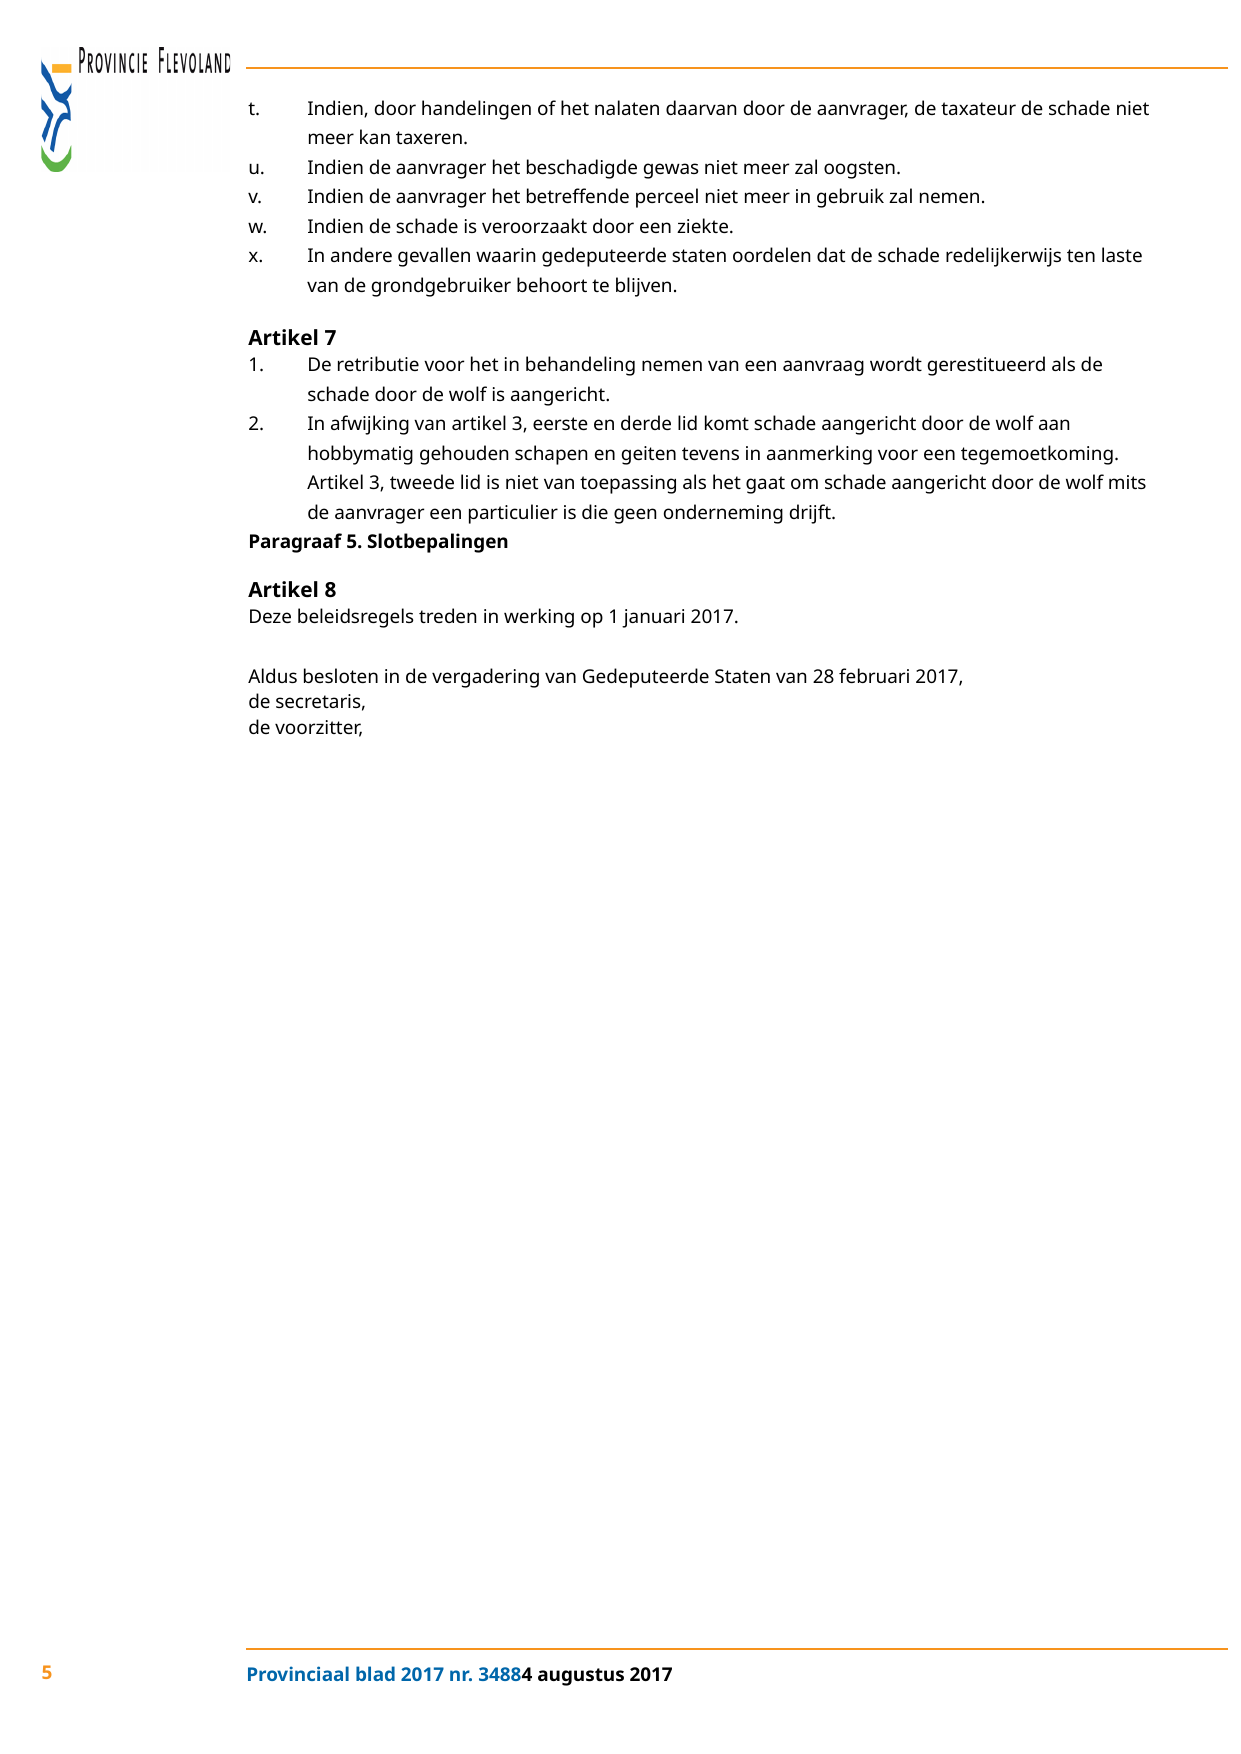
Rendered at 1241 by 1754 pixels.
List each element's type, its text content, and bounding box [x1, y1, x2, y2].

list In afwijking van artikel 3, eerste en derde lid komt schade aangericht door de wolf aan hobbymatig gehouden schapen en geiten tevens in aanmerking voor een tegemoetkoming. Artikel 3, tweede lid is niet van toepassing als het gaat om schade aangericht door de wolf mits de aanvrager een particulier is die geen onderneming drijft. [248, 410, 1152, 525]
text Paragraaf 5. Slotbepalingen [248, 529, 1152, 554]
text de voorzitter, [248, 714, 1152, 740]
list Indien de aanvrager het betreffende perceel niet meer in gebruik zal nemen. [248, 183, 1152, 209]
list Indien de aanvrager het beschadigde gewas niet meer zal oogsten. [248, 154, 1152, 180]
list Indien, door handelingen of het nalaten daarvan door de aanvrager, de taxateur de schade niet meer kan taxeren. [248, 95, 1152, 150]
list Indien de schade is veroorzaakt door een ziekte. [248, 213, 1152, 239]
text Deze beleidsregels treden in werking op 1 januari 2017. [248, 604, 1152, 629]
text Artikel 7 [248, 323, 1152, 351]
text Aldus besloten in de vergadering van Gedeputeerde Staten van 28 februari 2017, [248, 663, 1152, 688]
text de secretaris, [248, 688, 1152, 714]
list In andere gevallen waarin gedeputeerde staten oordelen dat de schade redelijkerwijs ten laste van de grondgebruiker behoort te blijven. [248, 243, 1152, 298]
list De retributie voor het in behandeling nemen van een aanvraag wordt gerestitueerd als de schade door de wolf is aangericht. [248, 351, 1152, 406]
text Artikel 8 [248, 575, 1152, 604]
picture [41, 47, 231, 172]
